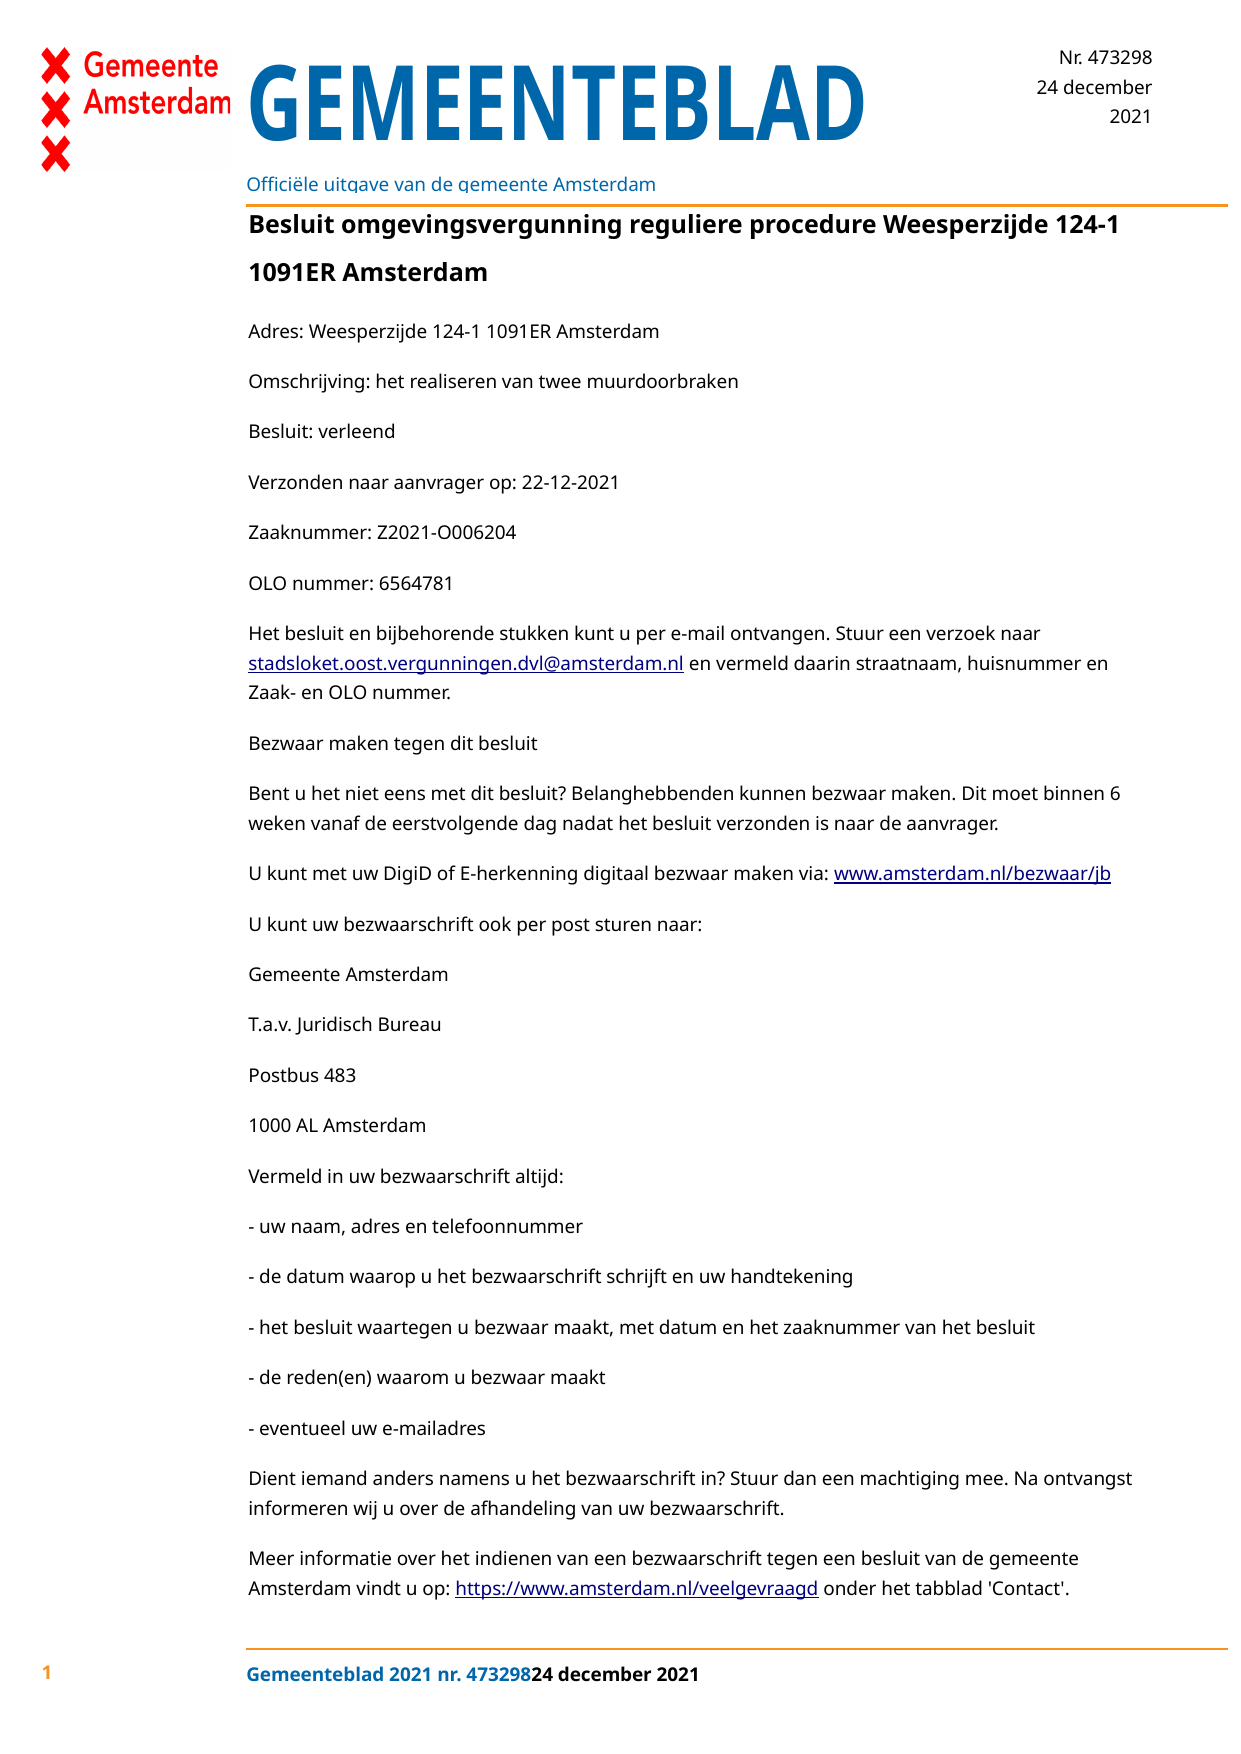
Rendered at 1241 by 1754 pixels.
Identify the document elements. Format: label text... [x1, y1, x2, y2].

text Besluit omgevingsvergunning reguliere procedure Weesperzijde 124-1 1091ER Amsterdam [248, 207, 1152, 288]
text Zaaknummer: Z2021-O006204 [248, 519, 1152, 545]
text OLO nummer: 6564781 [248, 570, 1152, 596]
text - uw naam, adres en telefoonnummer [248, 1213, 1152, 1239]
text Vermeld in uw bezwaarschrift altijd: [248, 1163, 1152, 1189]
text Meer informatie over het indienen van een bezwaarschrift tegen een besluit van de gemeente Amsterdam vindt u op: https://www.amsterdam.nl/veelgevraagd onder het tabblad 'Contact'. [248, 1545, 1152, 1601]
text Verzonden naar aanvrager op: 22-12-2021 [248, 469, 1152, 495]
text - de datum waarop u het bezwaarschrift schrijft en uw handtekening [248, 1264, 1152, 1289]
text Postbus 483 [248, 1062, 1152, 1088]
text Het besluit en bijbehorende stukken kunt u per e-mail ontvangen. Stuur een verzoek naar stadsloket.oost.vergunningen.dvl@amsterdam.nl en vermeld daarin straatnaam, huisnummer en Zaak- en OLO nummer. [248, 620, 1152, 705]
text Besluit: verleend [248, 419, 1152, 444]
picture [41, 47, 231, 172]
text U kunt uw bezwaarschrift ook per post sturen naar: [248, 911, 1152, 937]
text Gemeente Amsterdam [248, 961, 1152, 987]
text Adres: Weesperzijde 124-1 1091ER Amsterdam [248, 318, 1152, 344]
text - eventueel uw e-mailadres [248, 1415, 1152, 1441]
text Dient iemand anders namens u het bezwaarschrift in? Stuur dan een machtiging mee. Na ontvangst informeren wij u over de afhandeling van uw bezwaarschrift. [248, 1465, 1152, 1521]
text U kunt met uw DigiD of E-herkenning digitaal bezwaar maken via: www.amsterdam.nl/bezwaar/jb [248, 860, 1152, 886]
text - de reden(en) waarom u bezwaar maakt [248, 1364, 1152, 1390]
text Omschrijving: het realiseren van twee muurdoorbraken [248, 368, 1152, 394]
text T.a.v. Juridisch Bureau [248, 1012, 1152, 1037]
text Bent u het niet eens met dit besluit? Belanghebbenden kunnen bezwaar maken. Dit moet binnen 6 weken vanaf de eerstvolgende dag nadat het besluit verzonden is naar de aanvrager. [248, 780, 1152, 836]
text 1000 AL Amsterdam [248, 1112, 1152, 1138]
text Bezwaar maken tegen dit besluit [248, 730, 1152, 756]
text - het besluit waartegen u bezwaar maakt, met datum en het zaaknummer van het besluit [248, 1314, 1152, 1340]
